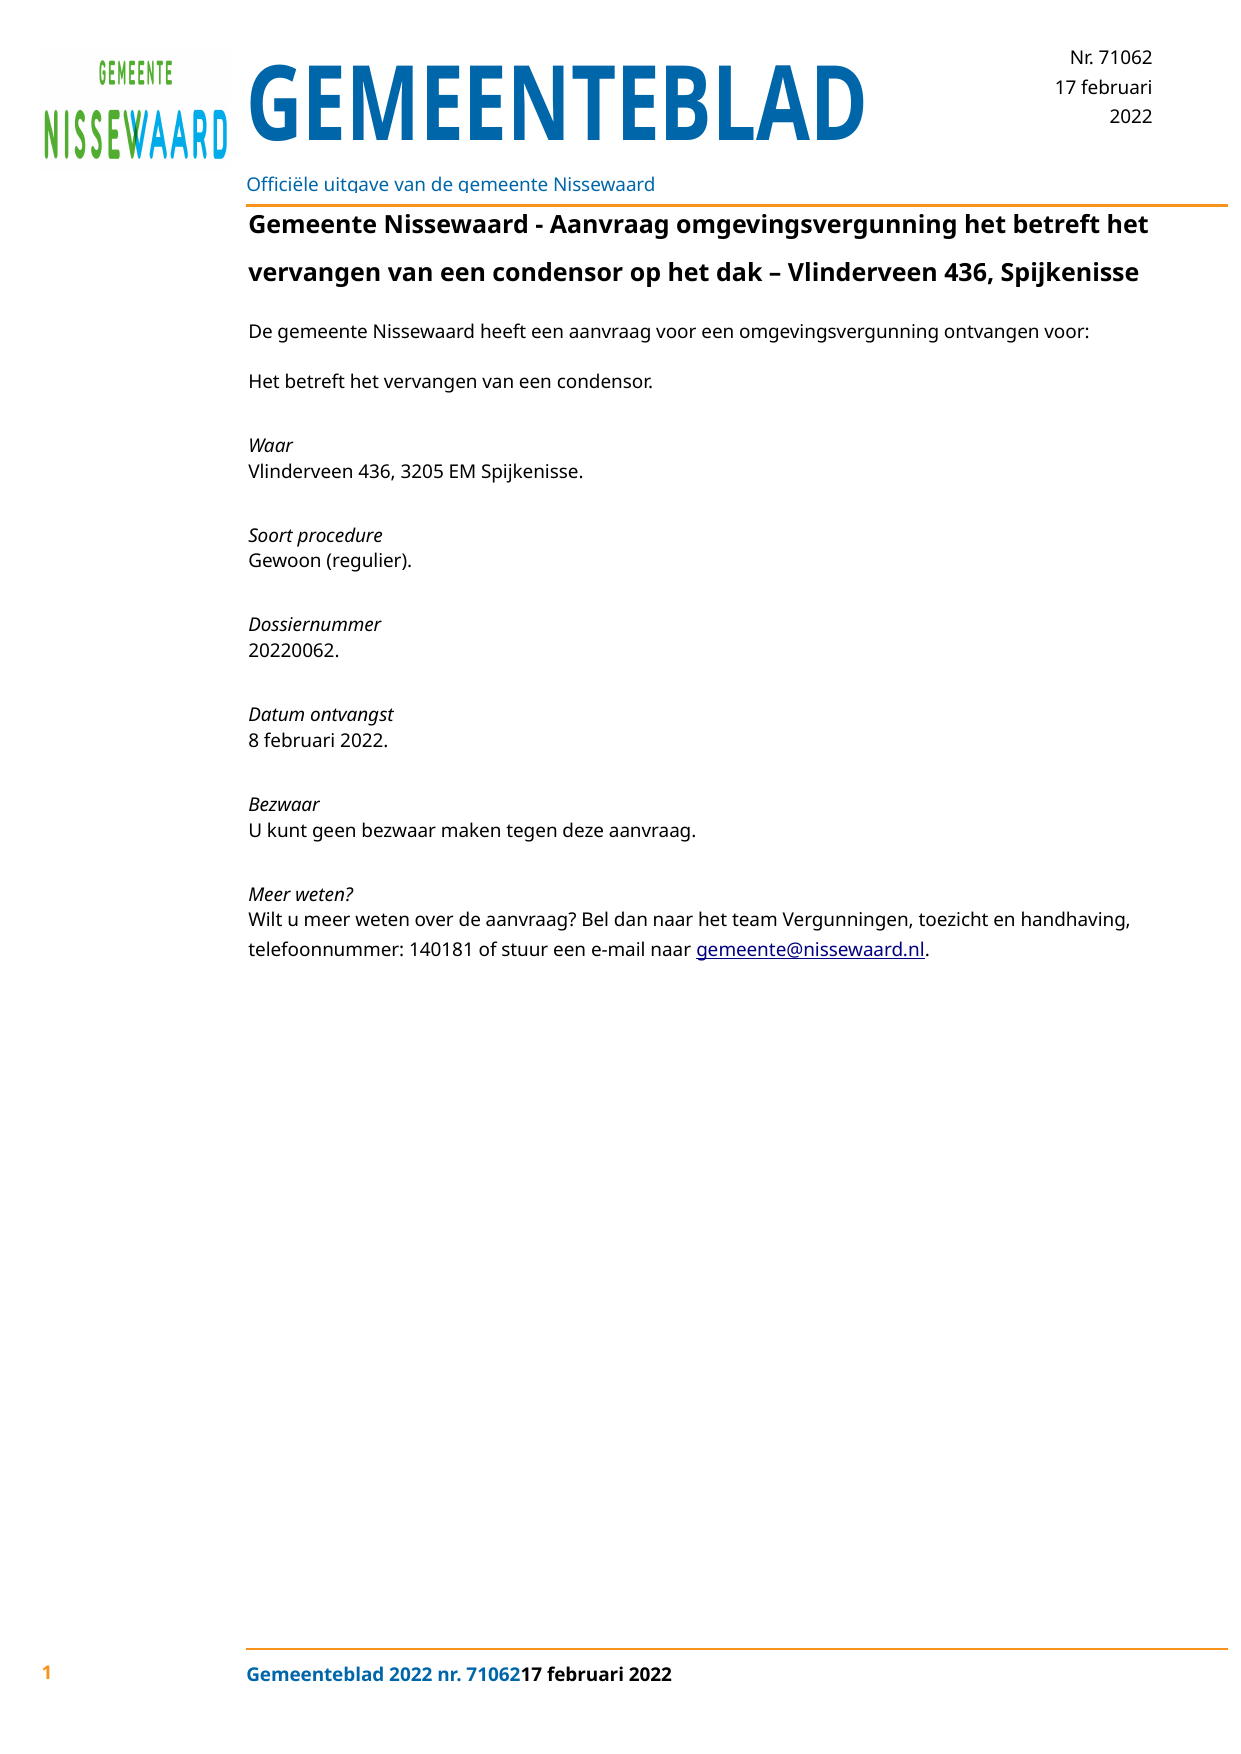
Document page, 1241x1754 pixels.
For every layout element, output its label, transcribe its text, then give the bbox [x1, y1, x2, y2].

text 8 februari 2022. [248, 727, 1152, 753]
text Vlinderveen 436, 3205 EM Spijkenisse. [248, 458, 1152, 484]
text Gewoon (regulier). [248, 548, 1152, 573]
text Datum ontvangst [248, 701, 1152, 727]
text Waar [248, 432, 1152, 458]
text Bezwaar [248, 791, 1152, 817]
picture [41, 47, 231, 172]
text Het betreft het vervangen van een condensor. [248, 368, 1152, 394]
text De gemeente Nissewaard heeft een aanvraag voor een omgevingsvergunning ontvangen voor: [248, 318, 1152, 344]
text 20220062. [248, 637, 1152, 663]
text Dossiernummer [248, 612, 1152, 637]
text Gemeente Nissewaard - Aanvraag omgevingsvergunning het betreft het vervangen van een condensor op het dak – Vlinderveen 436, Spijkenisse [248, 207, 1152, 288]
text Soort procedure [248, 522, 1152, 548]
text Wilt u meer weten over de aanvraag? Bel dan naar het team Vergunningen, toezicht en handhaving, telefoonnummer: 140181 of stuur een e-mail naar gemeente@nissewaard.nl. [248, 906, 1152, 962]
text Meer weten? [248, 881, 1152, 906]
text U kunt geen bezwaar maken tegen deze aanvraag. [248, 817, 1152, 842]
